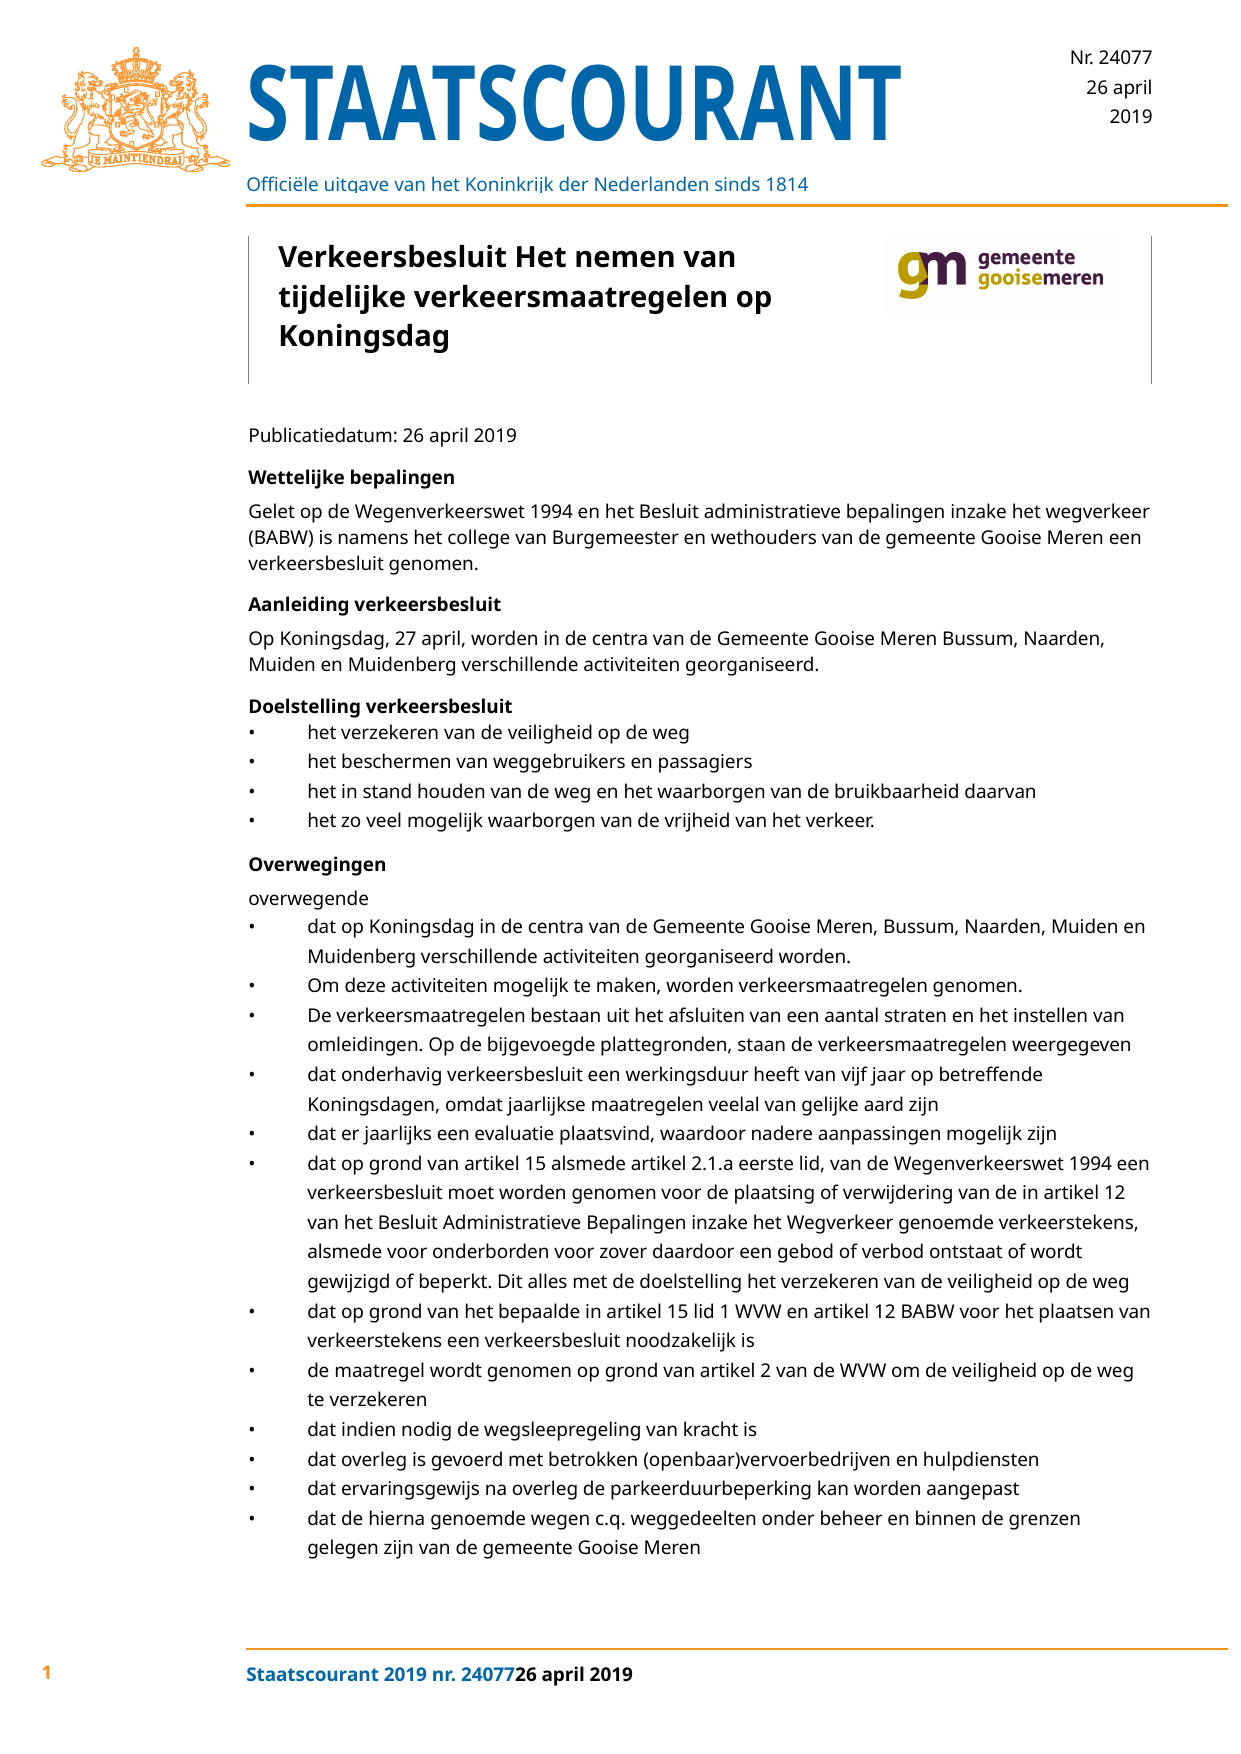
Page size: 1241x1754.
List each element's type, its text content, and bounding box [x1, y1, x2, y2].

list dat ervaringsgewijs na overleg de parkeerduurbeperking kan worden aangepast [248, 1475, 1152, 1501]
list dat op grond van het bepaalde in artikel 15 lid 1 WVW en artikel 12 BABW voor het plaatsen van verkeerstekens een verkeersbesluit noodzakelijk is [248, 1298, 1152, 1353]
text Aanleiding verkeersbesluit [248, 592, 1152, 617]
list dat indien nodig de wegsleepregeling van kracht is [248, 1416, 1152, 1442]
list het beschermen van weggebruikers en passagiers [248, 748, 1152, 774]
picture [882, 236, 1119, 315]
list dat er jaarlijks een evaluatie plaatsvind, waardoor nadere aanpassingen mogelijk zijn [248, 1120, 1152, 1146]
text Wettelijke bepalingen [248, 464, 1152, 490]
list het zo veel mogelijk waarborgen van de vrijheid van het verkeer. [248, 808, 1152, 833]
text Overwegingen [248, 851, 1152, 877]
text Doelstelling verkeersbesluit [248, 693, 1152, 719]
text Publicatiedatum: 26 april 2019 [248, 422, 1152, 448]
list dat op Koningsdag in de centra van de Gemeente Gooise Meren, Bussum, Naarden, Muiden en Muidenberg verschillende activiteiten georganiseerd worden. [248, 913, 1152, 968]
list de maatregel wordt genomen op grond van artikel 2 van de WVW om de veiligheid op de weg te verzekeren [248, 1357, 1152, 1412]
text Gelet op de Wegenverkeerswet 1994 en het Besluit administratieve bepalingen inzake het wegverkeer (BABW) is namens het college van Burgemeester en wethouders van de gemeente Gooise Meren een verkeersbesluit genomen. [248, 498, 1152, 575]
list het verzekeren van de veiligheid op de weg [248, 719, 1152, 745]
list dat onderhavig verkeersbesluit een werkingsduur heeft van vijf jaar op betreffende Koningsdagen, omdat jaarlijkse maatregelen veelal van gelijke aard zijn [248, 1061, 1152, 1116]
table_header [850, 236, 1151, 384]
table_header Verkeersbesluit Het nemen van tijdelijke verkeersmaatregelen op Koningsdag [249, 236, 850, 384]
list het in stand houden van de weg en het waarborgen van de bruikbaarheid daarvan [248, 778, 1152, 804]
list De verkeersmaatregelen bestaan uit het afsluiten van een aantal straten en het instellen van omleidingen. Op de bijgevoegde plattegronden, staan de verkeersmaatregelen weergegeven [248, 1002, 1152, 1057]
text Op Koningsdag, 27 april, worden in de centra van de Gemeente Gooise Meren Bussum, Naarden, Muiden en Muidenberg verschillende activiteiten georganiseerd. [248, 626, 1152, 677]
list dat op grond van artikel 15 alsmede artikel 2.1.a eerste lid, van de Wegenverkeerswet 1994 een verkeersbesluit moet worden genomen voor de plaatsing of verwijdering van de in artikel 12 van het Besluit Administratieve Bepalingen inzake het Wegverkeer genoemde verkeerstekens, alsmede voor onderborden voor zover daardoor een gebod of verbod ontstaat of wordt gewijzigd of beperkt. Dit alles met de doelstelling het verzekeren van de veiligheid op de weg [248, 1150, 1152, 1294]
list Om deze activiteiten mogelijk te maken, worden verkeersmaatregelen genomen. [248, 972, 1152, 998]
text overwegende [248, 885, 1152, 911]
list dat overleg is gevoerd met betrokken (openbaar)vervoerbedrijven en hulpdiensten [248, 1446, 1152, 1471]
picture [41, 47, 231, 172]
list dat de hierna genoemde wegen c.q. weggedeelten onder beheer en binnen de grenzen gelegen zijn van de gemeente Gooise Meren [248, 1505, 1152, 1560]
